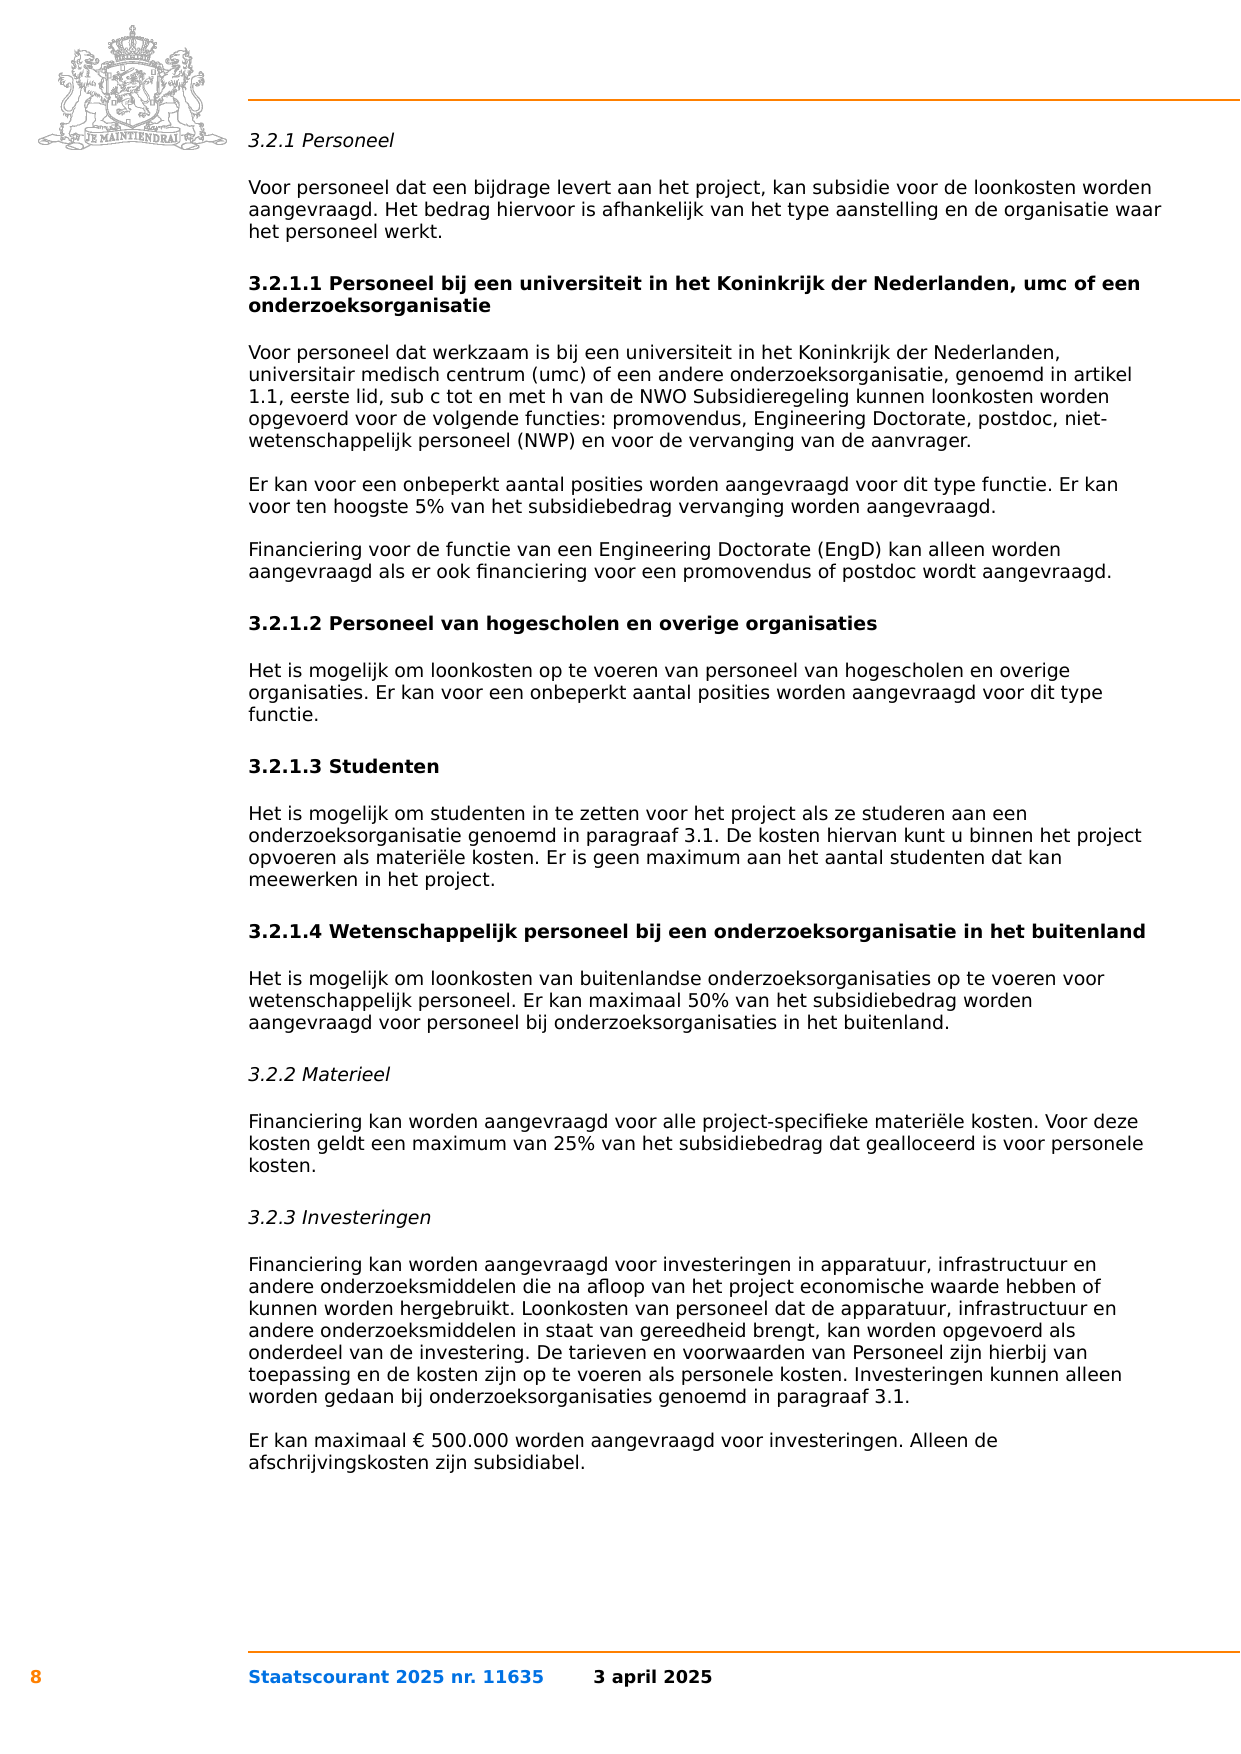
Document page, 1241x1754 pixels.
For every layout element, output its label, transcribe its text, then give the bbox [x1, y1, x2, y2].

text Voor personeel dat een bijdrage levert aan het project, kan subsidie voor de loonkosten worden aangevraagd. Het bedrag hiervoor is afhankelijk van het type aanstelling en de organisatie waar het personeel werkt. [248, 177, 1163, 243]
text Het is mogelijk om loonkosten op te voeren van personeel van hogescholen en overige organisaties. Er kan voor een onbeperkt aantal posities worden aangevraagd voor dit type functie. [248, 660, 1163, 726]
subtitle 3.2.1 Personeel [248, 130, 1163, 152]
subtitle 3.2.1.4 Wetenschappelijk personeel bij een onderzoeksorganisatie in het buitenland [248, 921, 1163, 943]
text Het is mogelijk om studenten in te zetten voor het project als ze studeren aan een onderzoeksorganisatie genoemd in paragraaf 3.1. De kosten hiervan kunt u binnen het project opvoeren als materiële kosten. Er is geen maximum aan het aantal studenten dat kan meewerken in het project. [248, 803, 1163, 891]
subtitle 3.2.3 Investeringen [248, 1207, 1163, 1229]
subtitle 3.2.1.2 Personeel van hogescholen en overige organisaties [248, 613, 1163, 635]
subtitle 3.2.1.1 Personeel bij een universiteit in het Koninkrijk der Nederlanden, umc of een onderzoeksorganisatie [248, 273, 1163, 317]
subtitle 3.2.1.3 Studenten [248, 756, 1163, 778]
text Financiering kan worden aangevraagd voor alle project-specifieke materiële kosten. Voor deze kosten geldt een maximum van 25% van het subsidiebedrag dat gealloceerd is voor personele kosten. [248, 1111, 1163, 1177]
text Er kan voor een onbeperkt aantal posities worden aangevraagd voor dit type functie. Er kan voor ten hoogste 5% van het subsidiebedrag vervanging worden aangevraagd. [248, 473, 1163, 517]
text Er kan maximaal € 500.000 worden aangevraagd voor investeringen. Alleen de afschrijvingskosten zijn subsidiabel. [248, 1430, 1163, 1474]
text Financiering voor de functie van een Engineering Doctorate (EngD) kan alleen worden aangevraagd als er ook financiering voor een promovendus of postdoc wordt aangevraagd. [248, 539, 1163, 583]
text Financiering kan worden aangevraagd voor investeringen in apparatuur, infrastructuur en andere onderzoeksmiddelen die na afloop van het project economische waarde hebben of kunnen worden hergebruikt. Loonkosten van personeel dat de apparatuur, infrastructuur en andere onderzoeksmiddelen in staat van gereedheid brengt, kan worden opgevoerd als onderdeel van de investering. De tarieven en voorwaarden van Personeel zijn hierbij van toepassing en de kosten zijn op te voeren als personele kosten. Investeringen kunnen alleen worden gedaan bij onderzoeksorganisaties genoemd in paragraaf 3.1. [248, 1254, 1163, 1408]
text Het is mogelijk om loonkosten van buitenlandse onderzoeksorganisaties op te voeren voor wetenschappelijk personeel. Er kan maximaal 50% van het subsidiebedrag worden aangevraagd voor personeel bij onderzoeksorganisaties in het buitenland. [248, 968, 1163, 1034]
text Voor personeel dat werkzaam is bij een universiteit in het Koninkrijk der Nederlanden, universitair medisch centrum (umc) of een andere onderzoeksorganisatie, genoemd in artikel 1.1, eerste lid, sub c tot en met h van de NWO Subsidieregeling kunnen loonkosten worden opgevoerd voor de volgende functies: promovendus, Engineering Doctorate, postdoc, niet-wetenschappelijk personeel (NWP) en voor de vervanging van de aanvrager. [248, 342, 1163, 452]
picture [38, 25, 227, 150]
subtitle 3.2.2 Materieel [248, 1064, 1163, 1086]
